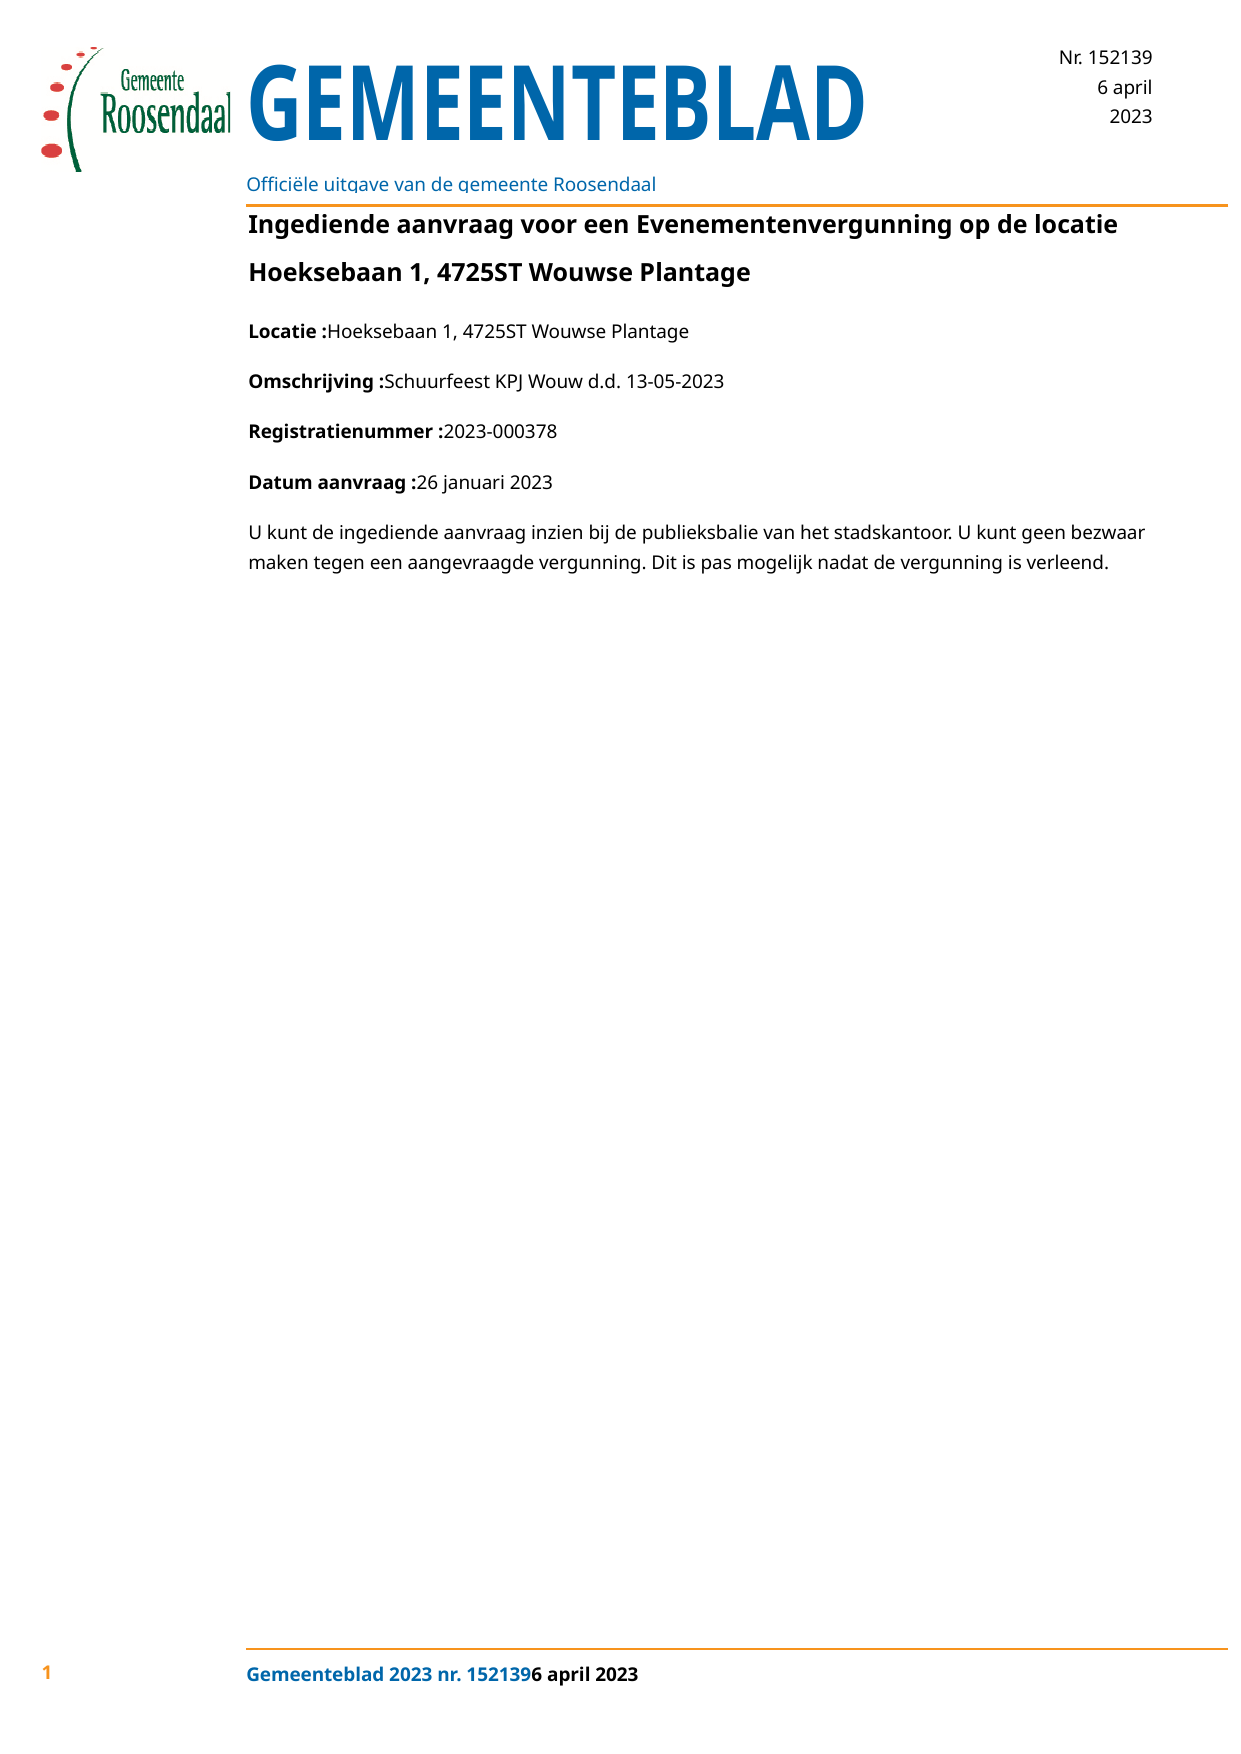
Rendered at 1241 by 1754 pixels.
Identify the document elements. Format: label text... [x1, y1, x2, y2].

text Omschrijving :Schuurfeest KPJ Wouw d.d. 13-05-2023 [248, 368, 1152, 394]
text U kunt de ingediende aanvraag inzien bij de publieksbalie van het stadskantoor. U kunt geen bezwaar maken tegen een aangevraagde vergunning. Dit is pas mogelijk nadat de vergunning is verleend. [248, 519, 1152, 575]
text Ingediende aanvraag voor een Evenementenvergunning op de locatie Hoeksebaan 1, 4725ST Wouwse Plantage [248, 207, 1152, 288]
text Registratienummer :2023-000378 [248, 419, 1152, 444]
picture [41, 47, 231, 172]
text Datum aanvraag :26 januari 2023 [248, 469, 1152, 495]
text Locatie :Hoeksebaan 1, 4725ST Wouwse Plantage [248, 318, 1152, 344]
